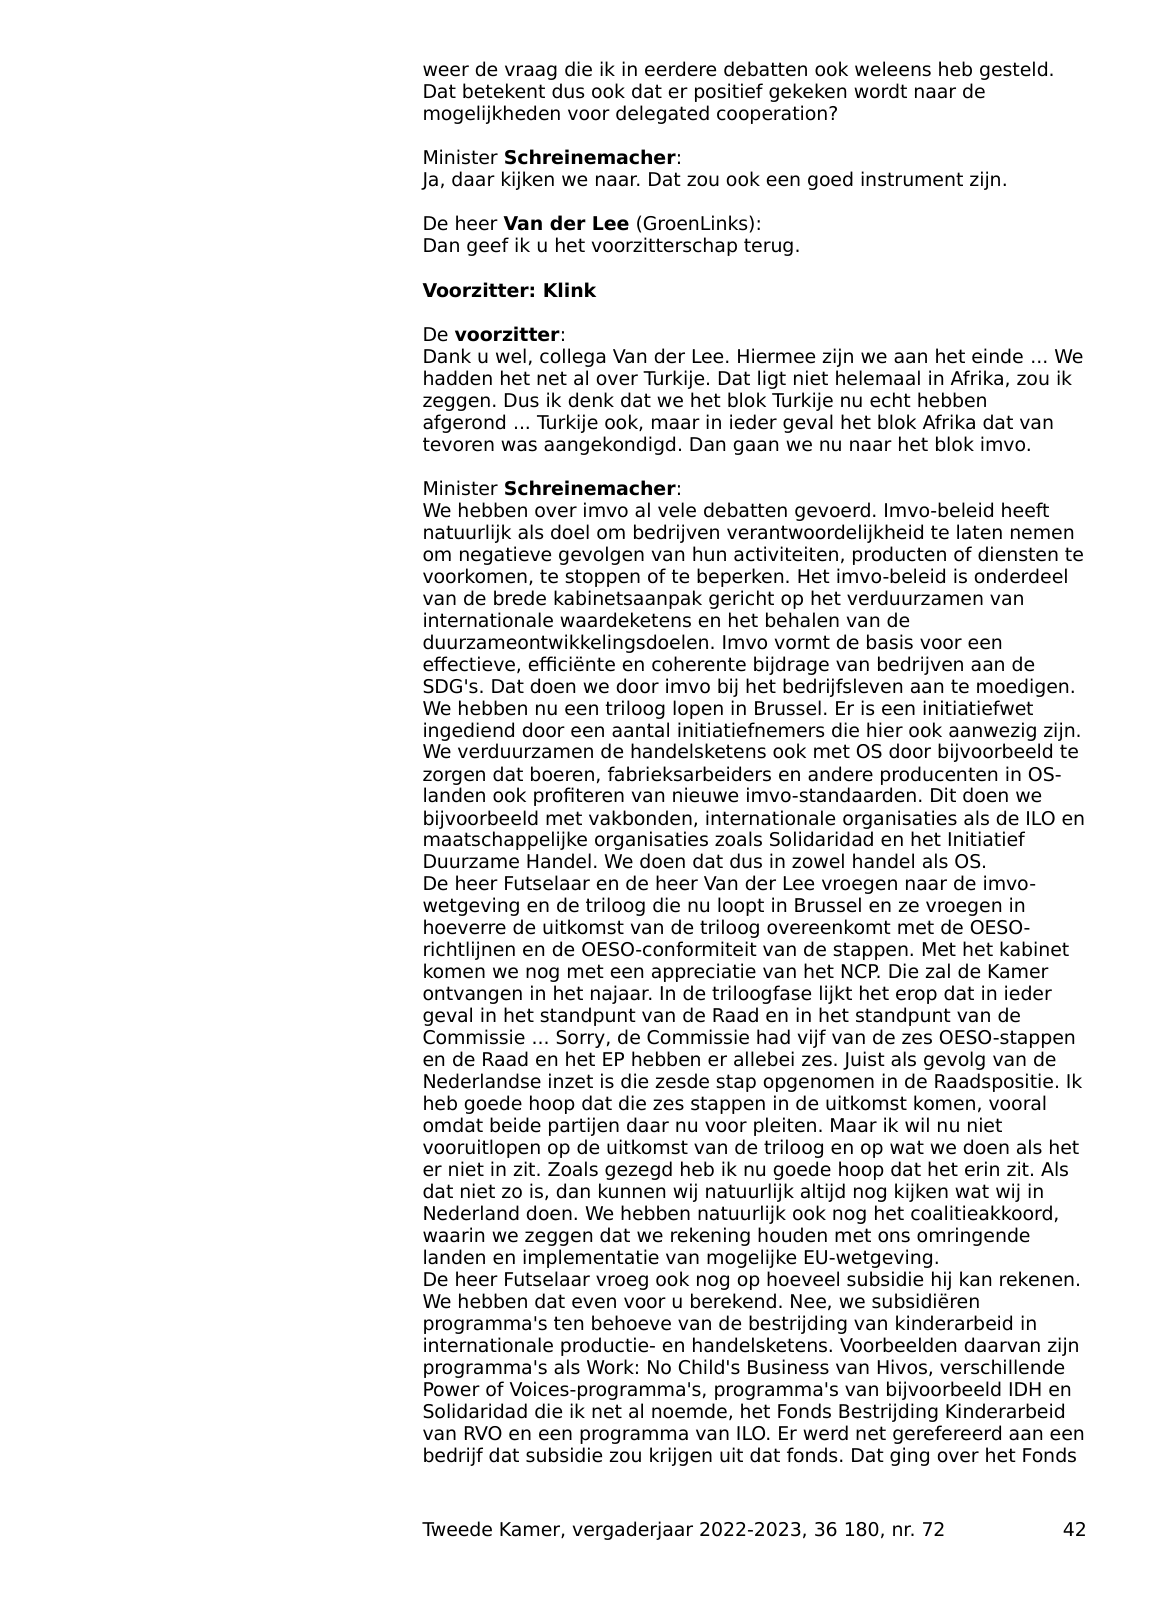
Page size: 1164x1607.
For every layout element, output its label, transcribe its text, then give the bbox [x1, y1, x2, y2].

text We hebben over imvo al vele debatten gevoerd. Imvo-beleid heeft natuurlijk als doel om bedrijven verantwoordelijkheid te laten nemen om negatieve gevolgen van hun activiteiten, producten of diensten te voorkomen, te stoppen of te beperken. Het imvo-beleid is onderdeel van de brede kabinetsaanpak gericht op het verduurzamen van internationale waardeketens en het behalen van de duurzameontwikkelingsdoelen. Imvo vormt de basis voor een effectieve, efficiënte en coherente bijdrage van bedrijven aan de SDG's. Dat doen we door imvo bij het bedrijfsleven aan te moedigen. We hebben nu een triloog lopen in Brussel. Er is een initiatiefwet ingediend door een aantal initiatiefnemers die hier ook aanwezig zijn. We verduurzamen de handelsketens ook met OS door bijvoorbeeld te zorgen dat boeren, fabrieksarbeiders en andere producenten in OS-landen ook profiteren van nieuwe imvo-standaarden. Dit doen we bijvoorbeeld met vakbonden, internationale organisaties als de ILO en maatschappelijke organisaties zoals Solidaridad en het Initiatief Duurzame Handel. We doen dat dus in zowel handel als OS. [422, 500, 1087, 873]
text De heer Futselaar en de heer Van der Lee vroegen naar de imvo-wetgeving en de triloog die nu loopt in Brussel en ze vroegen in hoeverre de uitkomst van de triloog overeenkomt met de OESO-richtlijnen en de OESO-conformiteit van de stappen. Met het kabinet komen we nog met een appreciatie van het NCP. Die zal de Kamer ontvangen in het najaar. In de triloogfase lijkt het erop dat in ieder geval in het standpunt van de Raad en in het standpunt van de Commissie ... Sorry, de Commissie had vijf van de zes OESO-stappen en de Raad en het EP hebben er allebei zes. Juist als gevolg van de Nederlandse inzet is die zesde stap opgenomen in de Raadspositie. Ik heb goede hoop dat die zes stappen in de uitkomst komen, vooral omdat beide partijen daar nu voor pleiten. Maar ik wil nu niet vooruitlopen op de uitkomst van de triloog en op wat we doen als het er niet in zit. Zoals gezegd heb ik nu goede hoop dat het erin zit. Als dat niet zo is, dan kunnen wij natuurlijk altijd nog kijken wat wij in Nederland doen. We hebben natuurlijk ook nog het coalitieakkoord, waarin we zeggen dat we rekening houden met ons omringende landen en implementatie van mogelijke EU-wetgeving. [422, 873, 1087, 1269]
text Minister Schreinemacher: [422, 478, 1087, 500]
subtitle Voorzitter: Klink [422, 279, 1087, 301]
text De heer Van der Lee (GroenLinks): [422, 213, 1087, 235]
text Dan geef ik u het voorzitterschap terug. [422, 235, 1087, 257]
text weer de vraag die ik in eerdere debatten ook weleens heb gesteld. Dat betekent dus ook dat er positief gekeken wordt naar de mogelijkheden voor delegated cooperation? [422, 59, 1087, 125]
text Ja, daar kijken we naar. Dat zou ook een goed instrument zijn. [422, 169, 1087, 191]
text De heer Futselaar vroeg ook nog op hoeveel subsidie hij kan rekenen. We hebben dat even voor u berekend. Nee, we subsidiëren programma's ten behoeve van de bestrijding van kinderarbeid in internationale productie- en handelsketens. Voorbeelden daarvan zijn programma's als Work: No Child's Business van Hivos, verschillende Power of Voices-programma's, programma's van bijvoorbeeld IDH en Solidaridad die ik net al noemde, het Fonds Bestrijding Kinderarbeid van RVO en een programma van ILO. Er werd net gerefereerd aan een bedrijf dat subsidie zou krijgen uit dat fonds. Dat ging over het Fonds [422, 1269, 1087, 1467]
text Minister Schreinemacher: [422, 147, 1087, 169]
text Dank u wel, collega Van der Lee. Hiermee zijn we aan het einde ... We hadden het net al over Turkije. Dat ligt niet helemaal in Afrika, zou ik zeggen. Dus ik denk dat we het blok Turkije nu echt hebben afgerond ... Turkije ook, maar in ieder geval het blok Afrika dat van tevoren was aangekondigd. Dan gaan we nu naar het blok imvo. [422, 346, 1087, 456]
text De voorzitter: [422, 324, 1087, 346]
